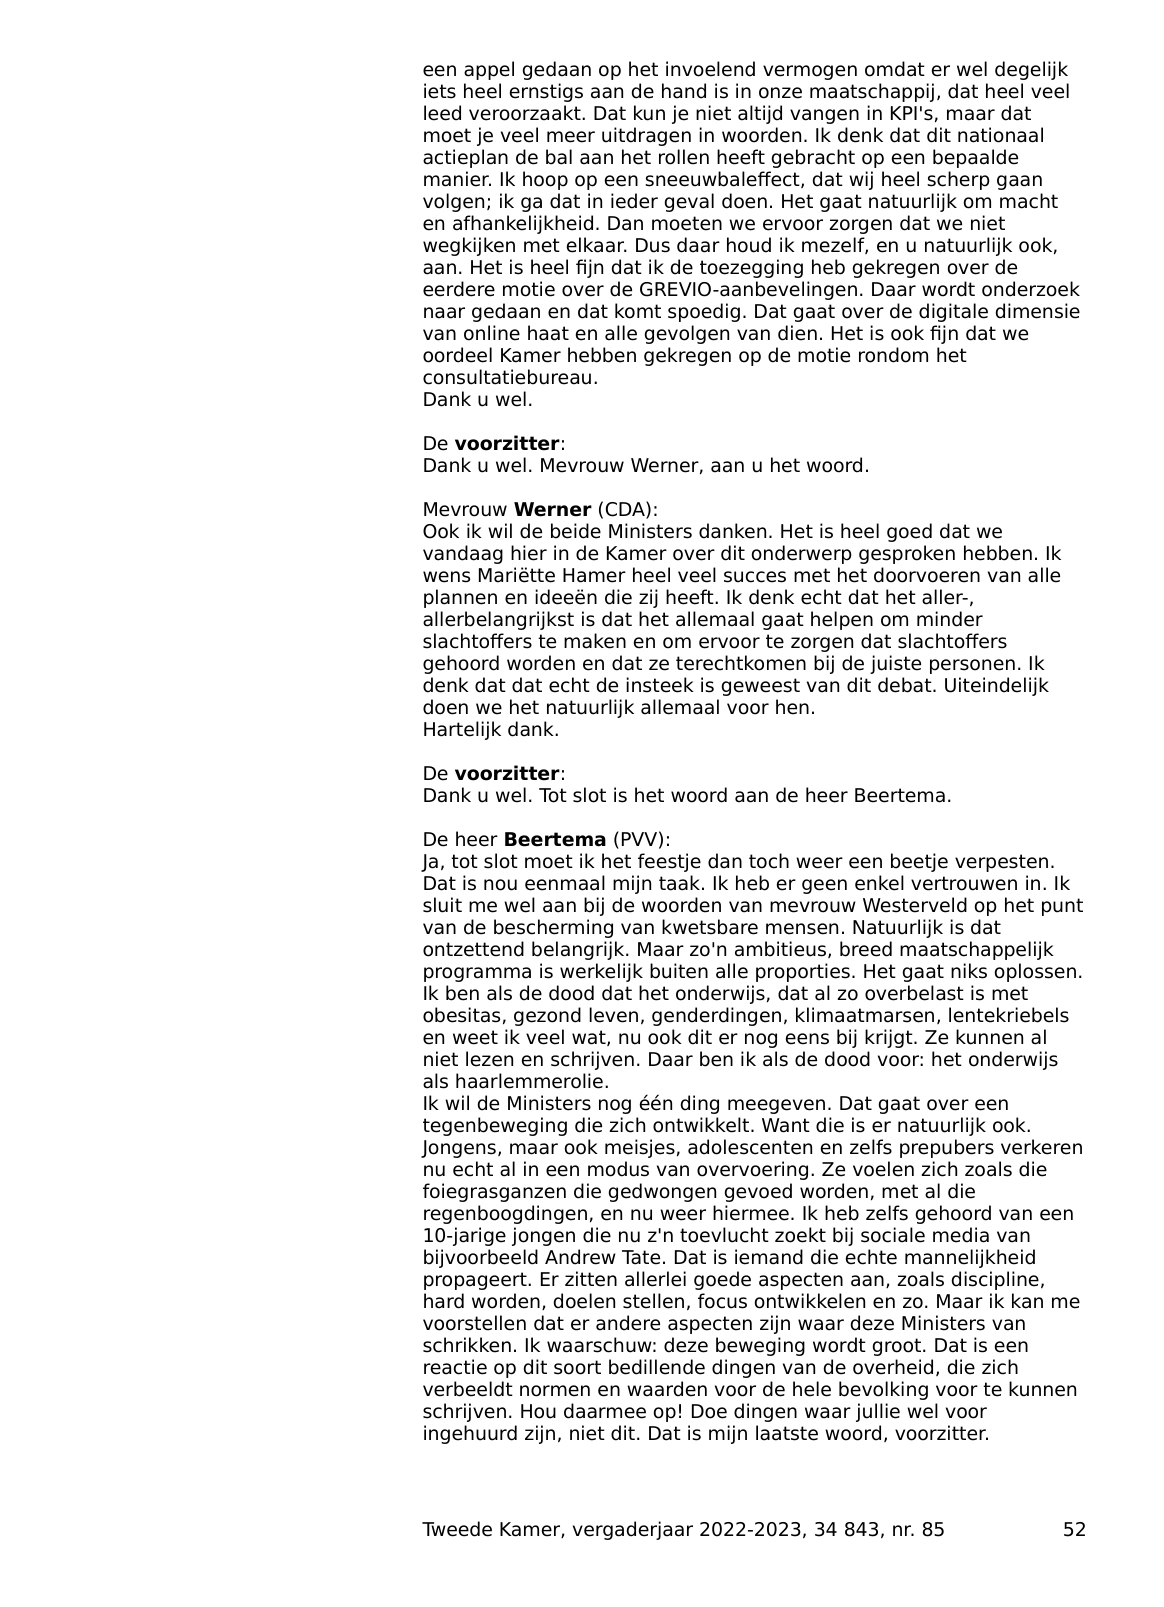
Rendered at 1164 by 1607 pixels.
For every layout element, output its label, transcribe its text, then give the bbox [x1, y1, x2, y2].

text Dank u wel. Mevrouw Werner, aan u het woord. [422, 455, 1087, 477]
text Mevrouw Werner (CDA): [422, 499, 1087, 521]
text De heer Beertema (PVV): [422, 829, 1087, 851]
text Dank u wel. Tot slot is het woord aan de heer Beertema. [422, 785, 1087, 807]
text Ook ik wil de beide Ministers danken. Het is heel goed dat we vandaag hier in de Kamer over dit onderwerp gesproken hebben. Ik wens Mariëtte Hamer heel veel succes met het doorvoeren van alle plannen en ideeën die zij heeft. Ik denk echt dat het aller-, allerbelangrijkst is dat het allemaal gaat helpen om minder slachtoffers te maken en om ervoor te zorgen dat slachtoffers gehoord worden en dat ze terechtkomen bij de juiste personen. Ik denk dat dat echt de insteek is geweest van dit debat. Uiteindelijk doen we het natuurlijk allemaal voor hen. [422, 521, 1087, 719]
text De voorzitter: [422, 763, 1087, 785]
text Ja, tot slot moet ik het feestje dan toch weer een beetje verpesten. Dat is nou eenmaal mijn taak. Ik heb er geen enkel vertrouwen in. Ik sluit me wel aan bij de woorden van mevrouw Westerveld op het punt van de bescherming van kwetsbare mensen. Natuurlijk is dat ontzettend belangrijk. Maar zo'n ambitieus, breed maatschappelijk programma is werkelijk buiten alle proporties. Het gaat niks oplossen. Ik ben als de dood dat het onderwijs, dat al zo overbelast is met obesitas, gezond leven, genderdingen, klimaatmarsen, lentekriebels en weet ik veel wat, nu ook dit er nog eens bij krijgt. Ze kunnen al niet lezen en schrijven. Daar ben ik als de dood voor: het onderwijs als haarlemmerolie. [422, 851, 1087, 1093]
text Hartelijk dank. [422, 719, 1087, 741]
text De voorzitter: [422, 433, 1087, 455]
text Dank u wel. [422, 389, 1087, 411]
text een appel gedaan op het invoelend vermogen omdat er wel degelijk iets heel ernstigs aan de hand is in onze maatschappij, dat heel veel leed veroorzaakt. Dat kun je niet altijd vangen in KPI's, maar dat moet je veel meer uitdragen in woorden. Ik denk dat dit nationaal actieplan de bal aan het rollen heeft gebracht op een bepaalde manier. Ik hoop op een sneeuwbaleffect, dat wij heel scherp gaan volgen; ik ga dat in ieder geval doen. Het gaat natuurlijk om macht en afhankelijkheid. Dan moeten we ervoor zorgen dat we niet wegkijken met elkaar. Dus daar houd ik mezelf, en u natuurlijk ook, aan. Het is heel fijn dat ik de toezegging heb gekregen over de eerdere motie over de GREVIO-aanbevelingen. Daar wordt onderzoek naar gedaan en dat komt spoedig. Dat gaat over de digitale dimensie van online haat en alle gevolgen van dien. Het is ook fijn dat we oordeel Kamer hebben gekregen op de motie rondom het consultatiebureau. [422, 59, 1087, 389]
text Ik wil de Ministers nog één ding meegeven. Dat gaat over een tegenbeweging die zich ontwikkelt. Want die is er natuurlijk ook. Jongens, maar ook meisjes, adolescenten en zelfs prepubers verkeren nu echt al in een modus van overvoering. Ze voelen zich zoals die foiegrasganzen die gedwongen gevoed worden, met al die regenboogdingen, en nu weer hiermee. Ik heb zelfs gehoord van een 10-jarige jongen die nu z'n toevlucht zoekt bij sociale media van bijvoorbeeld Andrew Tate. Dat is iemand die echte mannelijkheid propageert. Er zitten allerlei goede aspecten aan, zoals discipline, hard worden, doelen stellen, focus ontwikkelen en zo. Maar ik kan me voorstellen dat er andere aspecten zijn waar deze Ministers van schrikken. Ik waarschuw: deze beweging wordt groot. Dat is een reactie op dit soort bedillende dingen van de overheid, die zich verbeeldt normen en waarden voor de hele bevolking voor te kunnen schrijven. Hou daarmee op! Doe dingen waar jullie wel voor ingehuurd zijn, niet dit. Dat is mijn laatste woord, voorzitter. [422, 1093, 1087, 1444]
